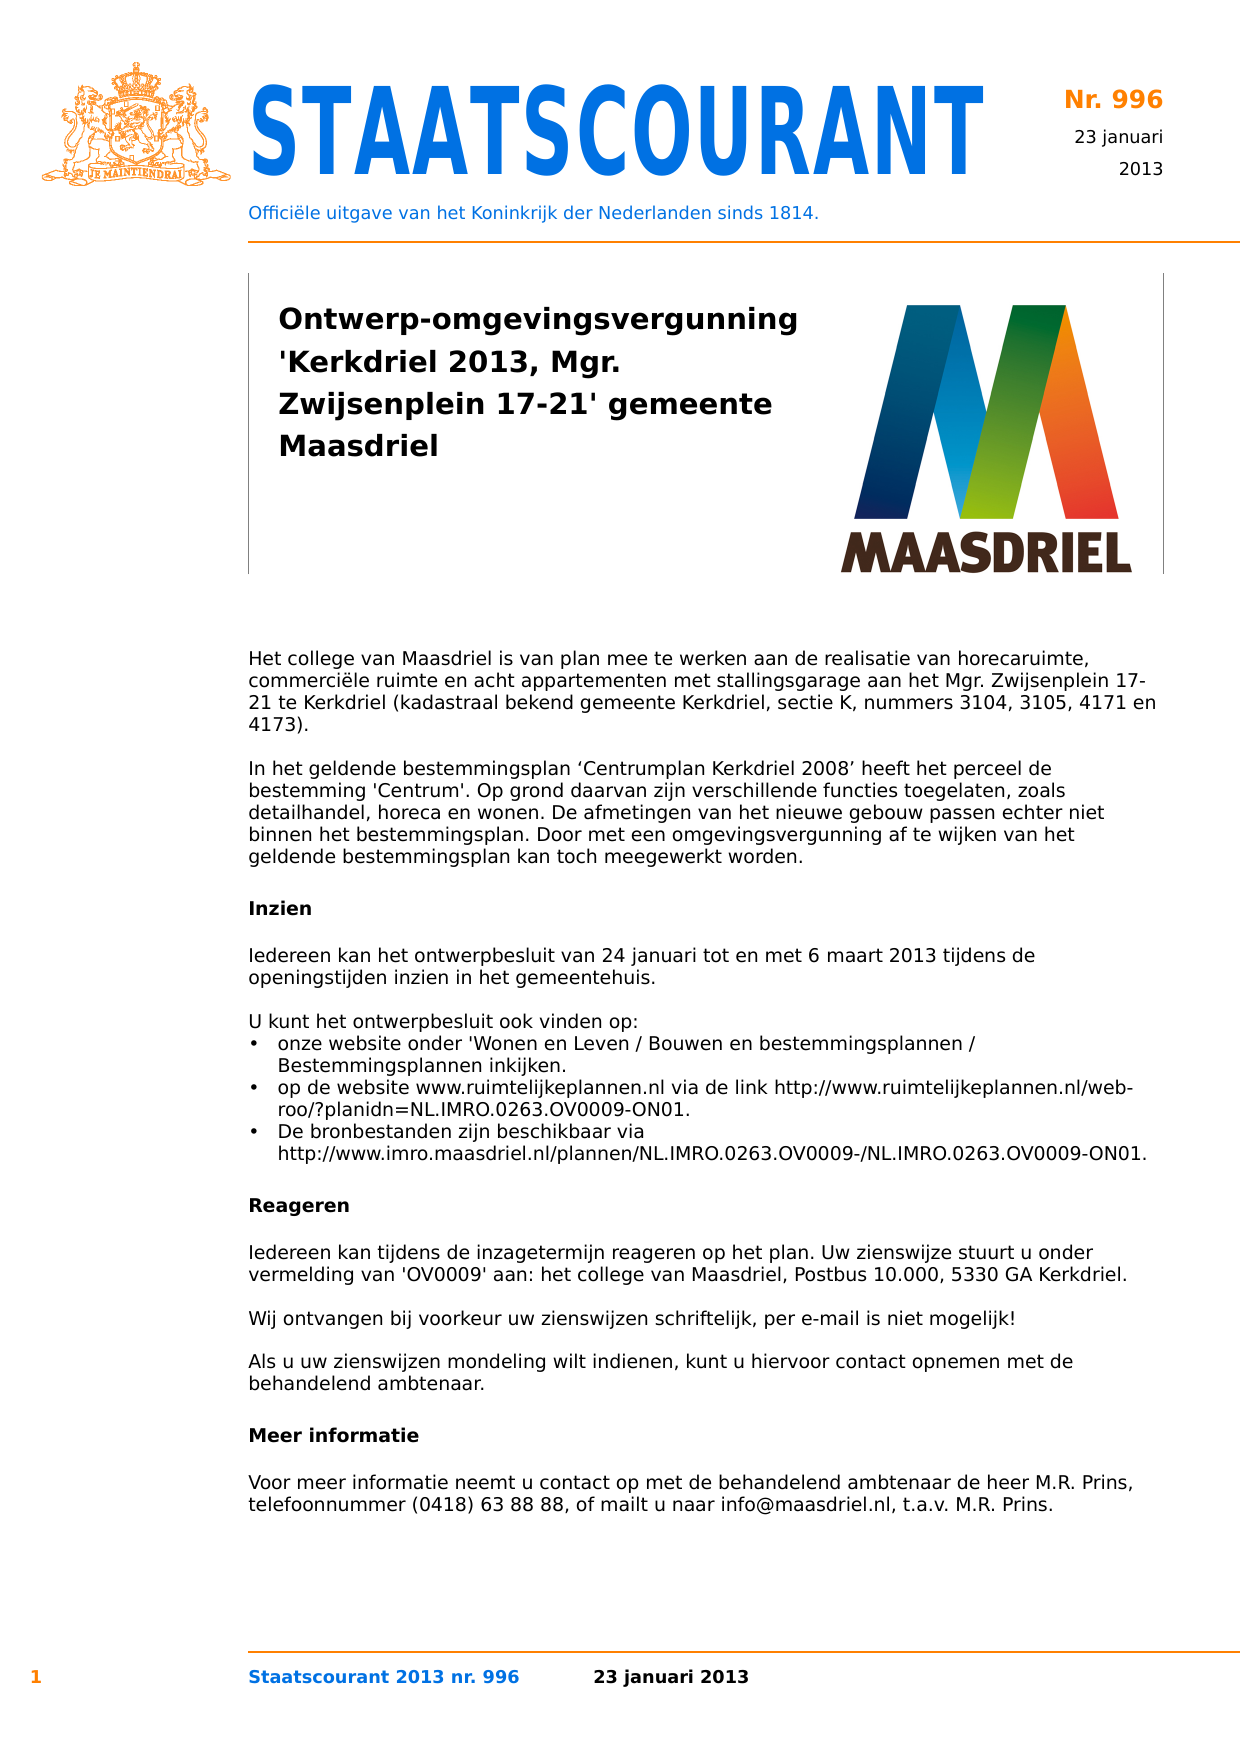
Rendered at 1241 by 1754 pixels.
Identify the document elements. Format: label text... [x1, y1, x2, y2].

text Iedereen kan tijdens de inzagetermijn reageren op het plan. Uw zienswijze stuurt u onder vermelding van 'OV0009' aan: het college van Maasdriel, Postbus 10.000, 5330 GA Kerkdriel. [248, 1242, 1163, 1286]
subtitle Meer informatie [248, 1425, 1163, 1447]
text Het college van Maasdriel is van plan mee te werken aan de realisatie van horecaruimte, commerciële ruimte en acht appartementen met stallingsgarage aan het Mgr. Zwijsenplein 17-21 te Kerkdriel (kadastraal bekend gemeente Kerkdriel, sectie K, nummers 3104, 3105, 4171 en 4173). [248, 648, 1163, 736]
table_cell 2013 [998, 153, 1240, 203]
text • op de website www.ruimtelijkeplannen.nl via de link http://www.ruimtelijkeplannen.nl/web-roo/?planidn=NL.IMRO.0263.OV0009-ON01. [248, 1077, 1163, 1121]
picture [838, 302, 1134, 575]
text U kunt het ontwerpbesluit ook vinden op: [248, 1011, 1163, 1033]
text Iedereen kan het ontwerpbesluit van 24 januari tot en met 6 maart 2013 tijdens de openingstijden inzien in het gemeentehuis. [248, 945, 1163, 989]
text Voor meer informatie neemt u contact op met de behandelend ambtenaar de heer M.R. Prins, telefoonnummer (0418) 63 88 88, of mailt u naar info@maasdriel.nl, t.a.v. M.R. Prins. [248, 1472, 1163, 1516]
subtitle Reageren [248, 1194, 1163, 1217]
table_header [25, 62, 248, 241]
text In het geldende bestemmingsplan ‘Centrumplan Kerkdriel 2008’ heeft het perceel de bestemming 'Centrum'. Op grond daarvan zijn verschillende functies toegelaten, zoals detailhandel, horeca en wonen. De afmetingen van het nieuwe gebouw passen echter niet binnen het bestemmingsplan. Door met een omgevingsvergunning af te wijken van het geldende bestemmingsplan kan toch meegewerkt worden. [248, 758, 1163, 868]
text • De bronbestanden zijn beschikbaar via http://www.imro.maasdriel.nl/plannen/NL.IMRO.0263.OV0009-/NL.IMRO.0263.OV0009-ON01. [248, 1121, 1163, 1164]
text Wij ontvangen bij voorkeur uw zienswijzen schriftelijk, per e-mail is niet mogelijk! [248, 1307, 1163, 1329]
subtitle Ontwerp-omgevingsvergunning 'Kerkdriel 2013, Mgr. Zwijsenplein 17-21' gemeente Maasdriel [249, 273, 1163, 574]
table_header Nr. 996 [998, 62, 1240, 121]
table_header STAATSCOURANT [248, 62, 998, 203]
text • onze website onder 'Wonen en Leven / Bouwen en bestemmingsplannen / Bestemmingsplannen inkijken. [248, 1033, 1163, 1077]
table_cell Officiële uitgave van het Koninkrijk der Nederlanden sinds 1814. [248, 203, 1240, 241]
table_cell 23 januari [998, 121, 1240, 153]
subtitle Inzien [248, 898, 1163, 920]
text Als u uw zienswijzen mondeling wilt indienen, kunt u hiervoor contact opnemen met de behandelend ambtenaar. [248, 1351, 1163, 1395]
picture [41, 62, 231, 186]
